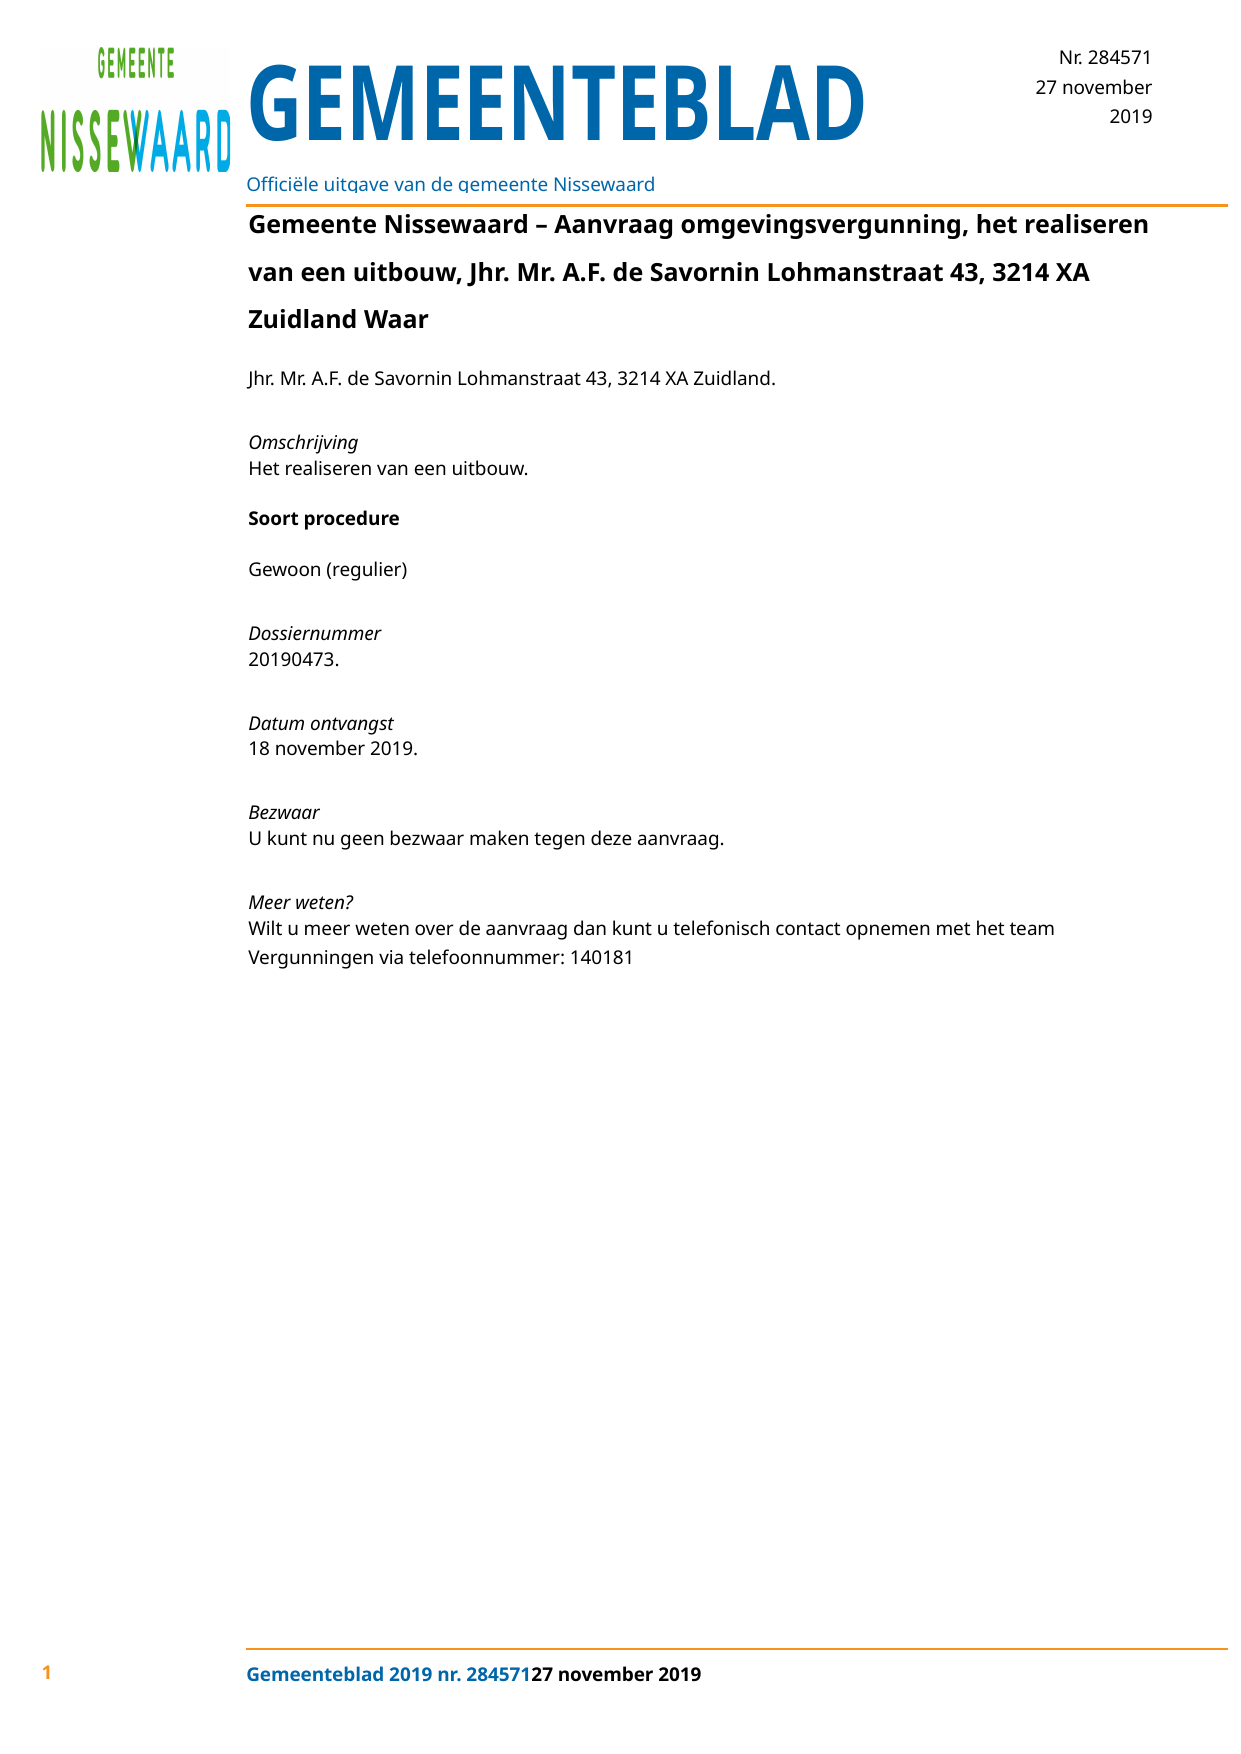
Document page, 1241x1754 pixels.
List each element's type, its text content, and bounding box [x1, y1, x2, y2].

picture [200, 151, 206, 172]
text Datum ontvangst [248, 710, 1152, 735]
picture [41, 47, 231, 172]
text 20190473. [248, 646, 1152, 671]
text Omschrijving [248, 429, 1152, 455]
text Bezwaar [248, 799, 1152, 825]
text Dossiernummer [248, 620, 1152, 646]
text Meer weten? [248, 889, 1152, 915]
picture [176, 157, 187, 172]
picture [201, 122, 206, 138]
text U kunt nu geen bezwaar maken tegen deze aanvraag. [248, 825, 1152, 851]
picture [154, 157, 165, 172]
text Het realiseren van een uitbouw. [248, 455, 1152, 481]
text Wilt u meer weten over de aanvraag dan kunt u telefonisch contact opnemen met het team Vergunningen via telefoonnummer: 140181 [248, 915, 1152, 970]
text 18 november 2019. [248, 735, 1152, 761]
text Jhr. Mr. A.F. de Savornin Lohmanstraat 43, 3214 XA Zuidland. [248, 366, 1152, 391]
text Soort procedure [248, 506, 1152, 531]
text Gewoon (regulier) [248, 556, 1152, 582]
text Gemeente Nissewaard – Aanvraag omgevingsvergunning, het realiseren van een uitbouw, Jhr. Mr. A.F. de Savornin Lohmanstraat 43, 3214 XA Zuidland Waar [248, 207, 1152, 336]
picture [222, 122, 227, 160]
